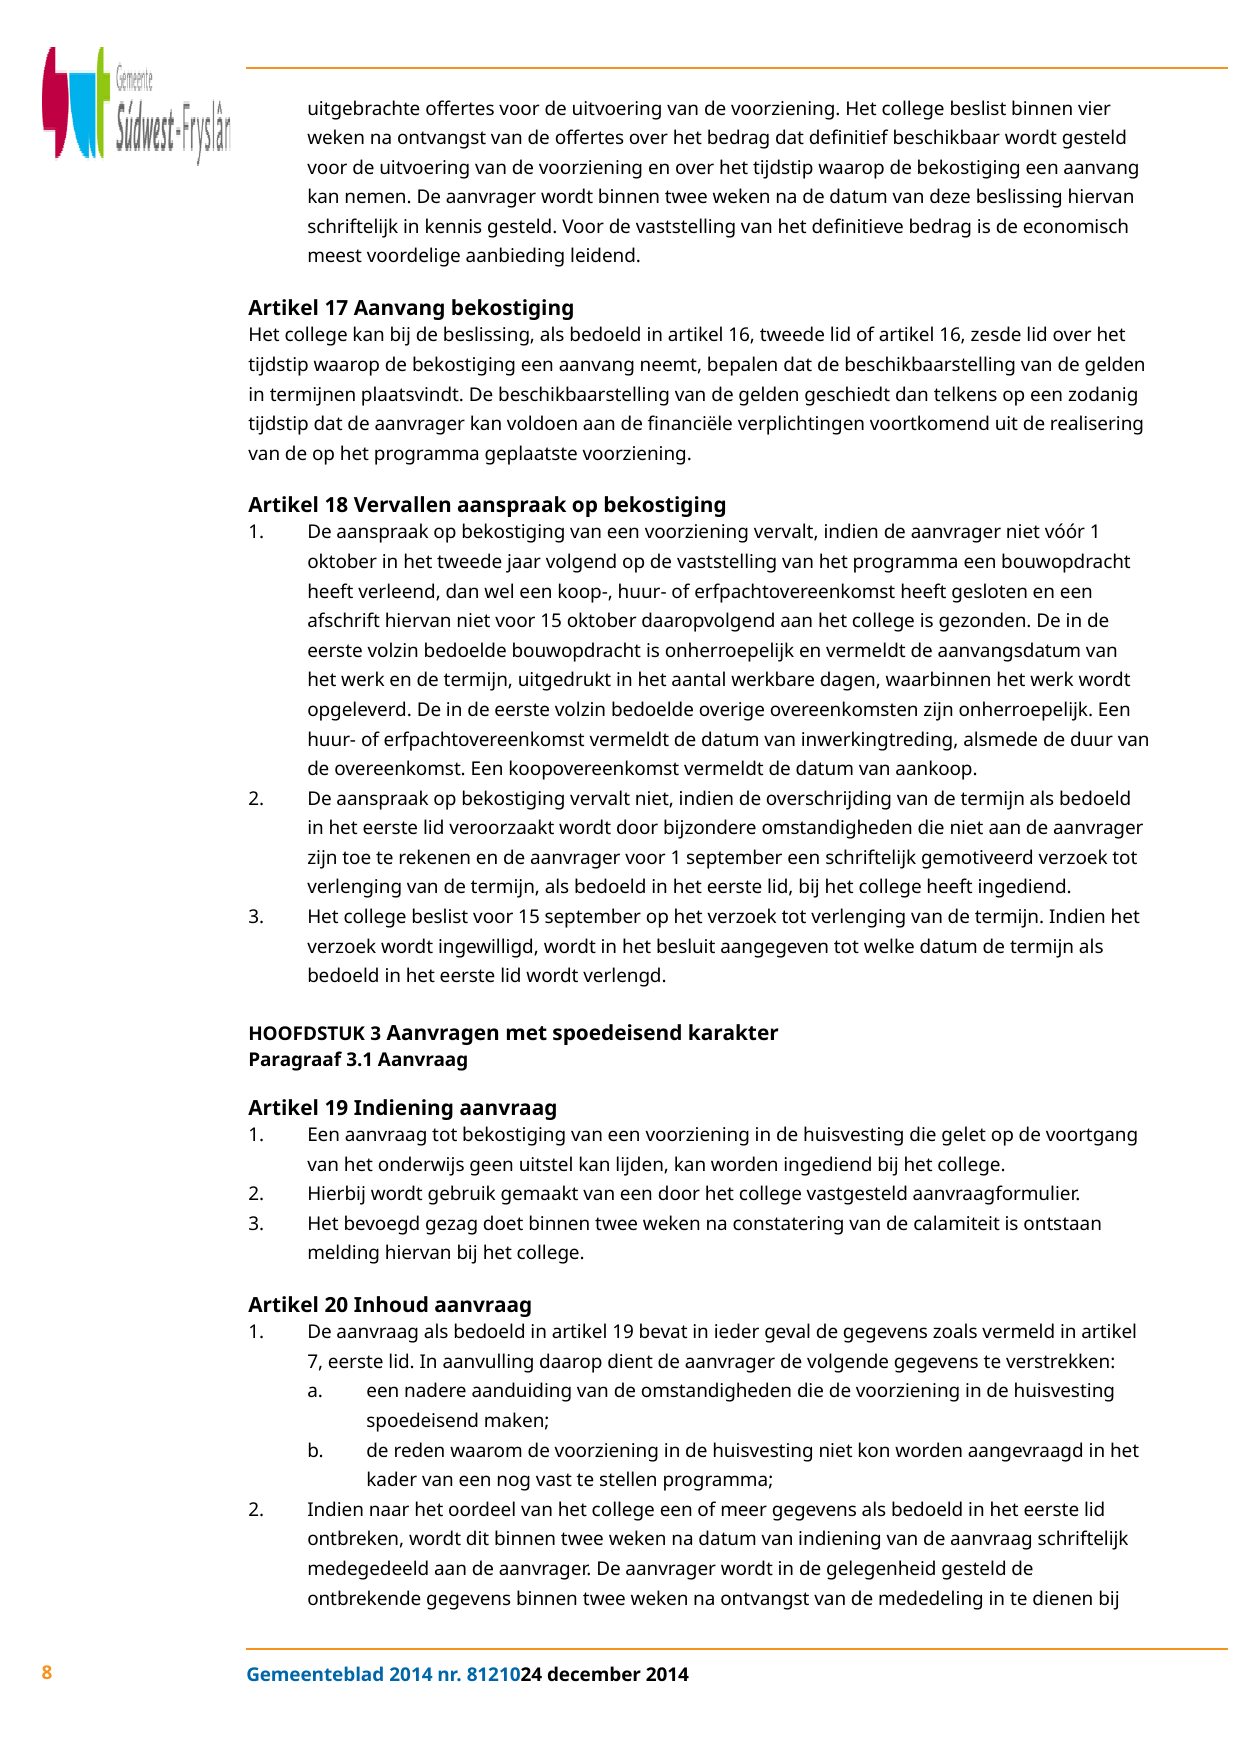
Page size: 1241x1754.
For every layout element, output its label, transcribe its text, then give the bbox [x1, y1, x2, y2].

text Artikel 19 Indiening aanvraag [248, 1093, 1152, 1121]
text Het college kan bij de beslissing, als bedoeld in artikel 16, tweede lid of artikel 16, zesde lid over het tijdstip waarop de bekostiging een aanvang neemt, bepalen dat de beschikbaarstelling van de gelden in termijnen plaatsvindt. De beschikbaarstelling van de gelden geschiedt dan telkens op een zodanig tijdstip dat de aanvrager kan voldoen aan de financiële verplichtingen voortkomend uit de realisering van de op het programma geplaatste voorziening. [248, 322, 1152, 466]
list De aanvraag als bedoeld in artikel 19 bevat in ieder geval de gegevens zoals vermeld in artikel 7, eerste lid. In aanvulling daarop dient de aanvrager de volgende gegevens te verstrekken: [248, 1318, 1152, 1374]
list Een aanvraag tot bekostiging van een voorziening in de huisvesting die gelet op de voortgang van het onderwijs geen uitstel kan lijden, kan worden ingediend bij het college. [248, 1121, 1152, 1177]
list De aanspraak op bekostiging van een voorziening vervalt, indien de aanvrager niet vóór 1 oktober in het tweede jaar volgend op de vaststelling van het programma een bouwopdracht heeft verleend, dan wel een koop-, huur- of erfpachtovereenkomst heeft gesloten en een afschrift hiervan niet voor 15 oktober daaropvolgend aan het college is gezonden. De in de eerste volzin bedoelde bouwopdracht is onherroepelijk en vermeldt de aanvangsdatum van het werk en de termijn, uitgedrukt in het aantal werkbare dagen, waarbinnen het werk wordt opgeleverd. De in de eerste volzin bedoelde overige overeenkomsten zijn onherroepelijk. Een huur- of erfpachtovereenkomst vermeldt de datum van inwerkingtreding, alsmede de duur van de overeenkomst. Een koopovereenkomst vermeldt de datum van aankoop. [248, 519, 1152, 781]
list uitgebrachte offertes voor de uitvoering van de voorziening. Het college beslist binnen vier weken na ontvangst van de offertes over het bedrag dat definitief beschikbaar wordt gesteld voor de uitvoering van de voorziening en over het tijdstip waarop de bekostiging een aanvang kan nemen. De aanvrager wordt binnen twee weken na de datum van deze beslissing hiervan schriftelijk in kennis gesteld. Voor de vaststelling van het definitieve bedrag is de economisch meest voordelige aanbieding leidend. [248, 95, 1152, 268]
text Artikel 20 Inhoud aanvraag [248, 1290, 1152, 1318]
text Artikel 18 Vervallen aanspraak op bekostiging [248, 490, 1152, 519]
list de reden waarom de voorziening in de huisvesting niet kon worden aangevraagd in het kader van een nog vast te stellen programma; [307, 1437, 1152, 1492]
picture [41, 47, 231, 172]
list De aanspraak op bekostiging vervalt niet, indien de overschrijding van de termijn als bedoeld in het eerste lid veroorzaakt wordt door bijzondere omstandigheden die niet aan de aanvrager zijn toe te rekenen en de aanvrager voor 1 september een schriftelijk gemotiveerd verzoek tot verlenging van de termijn, als bedoeld in het eerste lid, bij het college heeft ingediend. [248, 785, 1152, 899]
list Indien naar het oordeel van het college een of meer gegevens als bedoeld in het eerste lid ontbreken, wordt dit binnen twee weken na datum van indiening van de aanvraag schriftelijk medegedeeld aan de aanvrager. De aanvrager wordt in de gelegenheid gesteld de ontbrekende gegevens binnen twee weken na ontvangst van de mededeling in te dienen bij [248, 1496, 1152, 1610]
list Hierbij wordt gebruik gemaakt van een door het college vastgesteld aanvraagformulier. [248, 1180, 1152, 1206]
text HOOFDSTUK 3 Aanvragen met spoedeisend karakter [248, 1018, 1152, 1046]
text Paragraaf 3.1 Aanvraag [248, 1046, 1152, 1072]
text Artikel 17 Aanvang bekostiging [248, 293, 1152, 322]
list Het college beslist voor 15 september op het verzoek tot verlenging van de termijn. Indien het verzoek wordt ingewilligd, wordt in het besluit aangegeven tot welke datum de termijn als bedoeld in het eerste lid wordt verlengd. [248, 903, 1152, 988]
list een nadere aanduiding van de omstandigheden die de voorziening in de huisvesting spoedeisend maken; [307, 1378, 1152, 1433]
list Het bevoegd gezag doet binnen twee weken na constatering van de calamiteit is ontstaan melding hiervan bij het college. [248, 1210, 1152, 1265]
